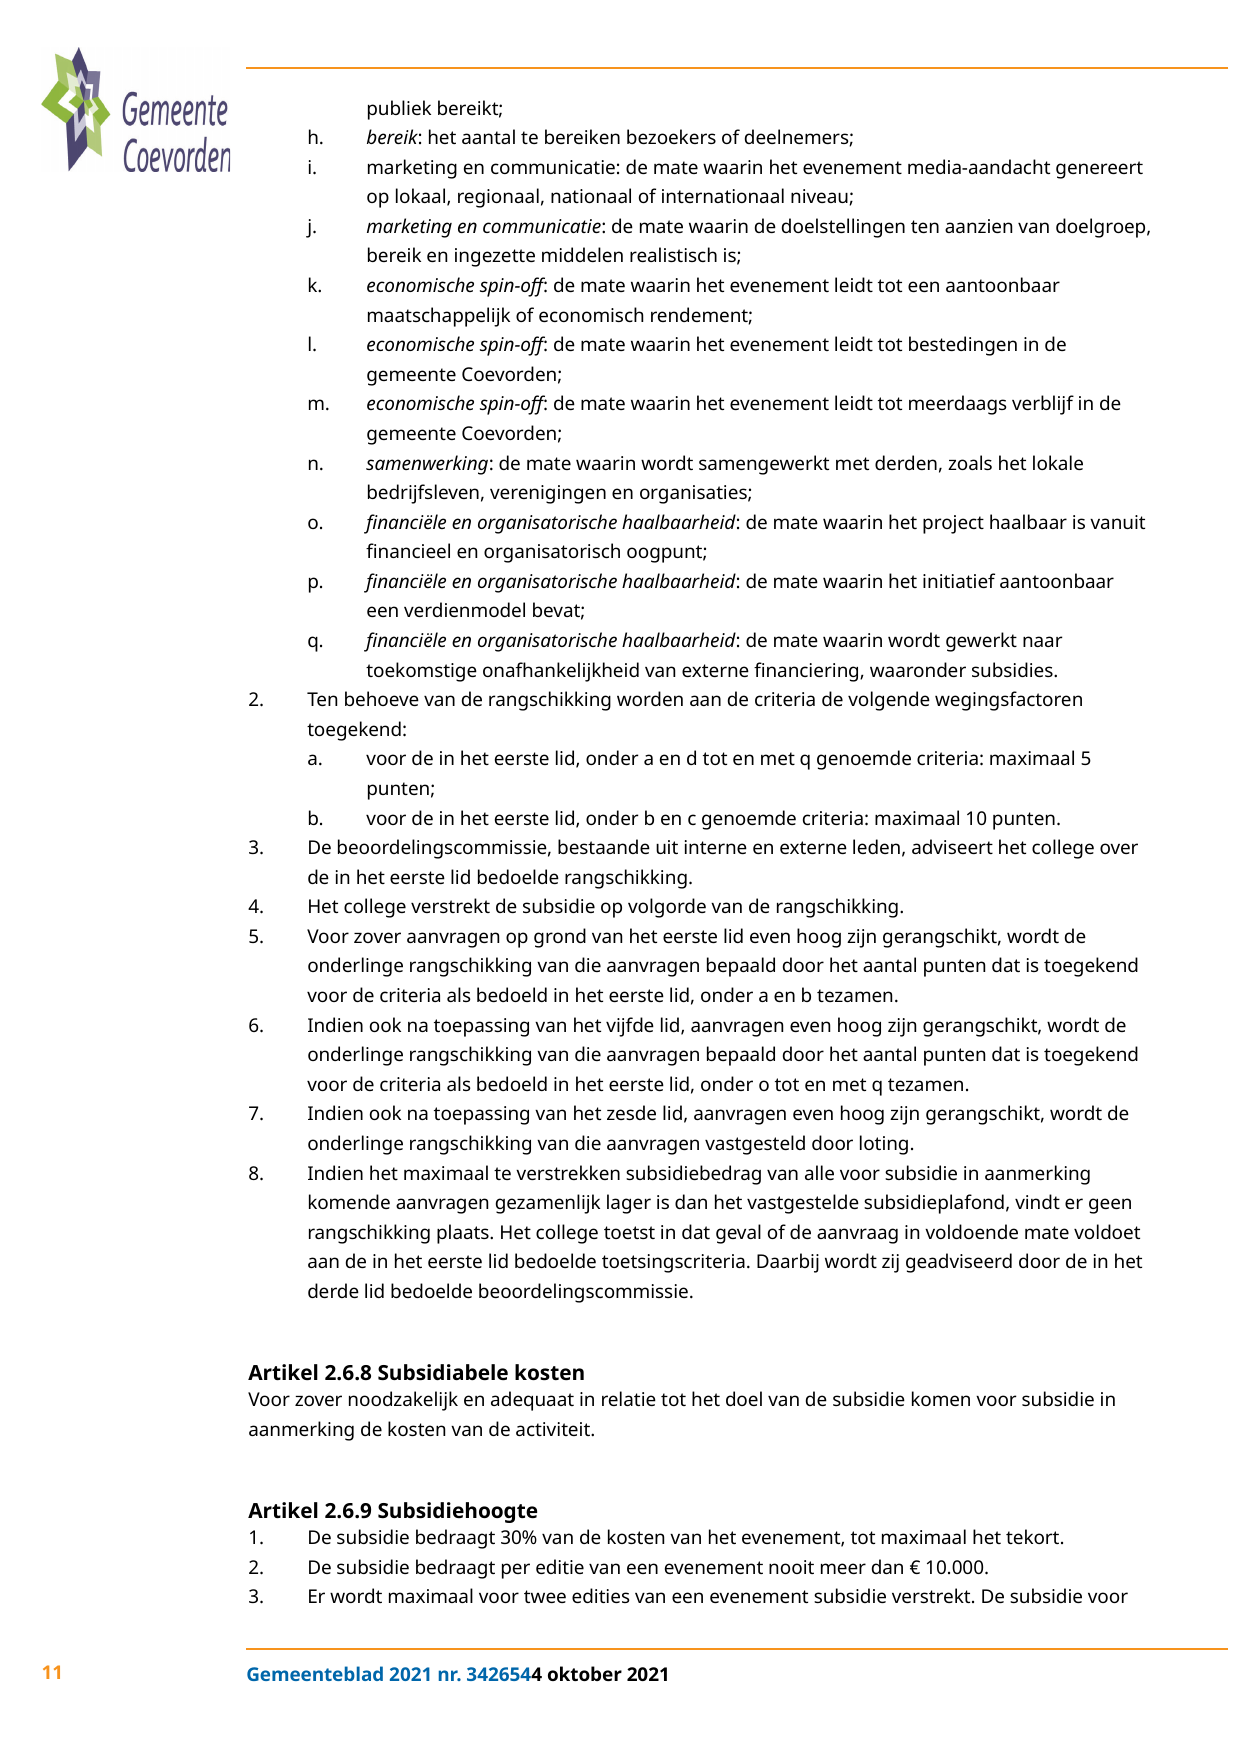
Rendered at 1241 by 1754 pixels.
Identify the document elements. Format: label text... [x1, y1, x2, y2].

list bereik: het aantal te bereiken bezoekers of deelnemers; [307, 124, 1152, 150]
text Artikel 2.6.8 Subsidiabele kosten [248, 1358, 1152, 1387]
list voor de in het eerste lid, onder a en d tot en met q genoemde criteria: maximaal 5 punten; [307, 746, 1152, 801]
list Er wordt maximaal voor twee edities van een evenement subsidie verstrekt. De subsidie voor [248, 1584, 1152, 1609]
list Ten behoeve van de rangschikking worden aan de criteria de volgende wegingsfactoren toegekend: [248, 686, 1152, 742]
list Indien het maximaal te verstrekken subsidiebedrag van alle voor subsidie in aanmerking komende aanvragen gezamenlijk lager is dan het vastgestelde subsidieplafond, vindt er geen rangschikking plaats. Het college toetst in dat geval of de aanvraag in voldoende mate voldoet aan de in het eerste lid bedoelde toetsingscriteria. Daarbij wordt zij geadviseerd door de in het derde lid bedoelde beoordelingscommissie. [248, 1160, 1152, 1304]
list De subsidie bedraagt per editie van een evenement nooit meer dan € 10.000. [248, 1554, 1152, 1580]
list De subsidie bedraagt 30% van de kosten van het evenement, tot maximaal het tekort. [248, 1524, 1152, 1550]
text Voor zover noodzakelijk en adequaat in relatie tot het doel van de subsidie komen voor subsidie in aanmerking de kosten van de activiteit. [248, 1387, 1152, 1442]
list economische spin-off: de mate waarin het evenement leidt tot meerdaags verblijf in de gemeente Coevorden; [307, 391, 1152, 446]
list financiële en organisatorische haalbaarheid: de mate waarin het project haalbaar is vanuit financieel en organisatorisch oogpunt; [307, 509, 1152, 564]
list samenwerking: de mate waarin wordt samengewerkt met derden, zoals het lokale bedrijfsleven, verenigingen en organisaties; [307, 450, 1152, 505]
list financiële en organisatorische haalbaarheid: de mate waarin wordt gewerkt naar toekomstige onafhankelijkheid van externe financiering, waaronder subsidies. [307, 627, 1152, 683]
picture [41, 47, 231, 172]
list publiek bereikt; [307, 95, 1152, 121]
list economische spin-off: de mate waarin het evenement leidt tot bestedingen in de gemeente Coevorden; [307, 331, 1152, 387]
list voor de in het eerste lid, onder b en c genoemde criteria: maximaal 10 punten. [307, 805, 1152, 831]
list Indien ook na toepassing van het vijfde lid, aanvragen even hoog zijn gerangschikt, wordt de onderlinge rangschikking van die aanvragen bepaald door het aantal punten dat is toegekend voor de criteria als bedoeld in het eerste lid, onder o tot en met q tezamen. [248, 1012, 1152, 1097]
list financiële en organisatorische haalbaarheid: de mate waarin het initiatief aantoonbaar een verdienmodel bevat; [307, 568, 1152, 623]
list economische spin-off: de mate waarin het evenement leidt tot een aantoonbaar maatschappelijk of economisch rendement; [307, 272, 1152, 328]
list De beoordelingscommissie, bestaande uit interne en externe leden, adviseert het college over de in het eerste lid bedoelde rangschikking. [248, 834, 1152, 890]
list marketing en communicatie: de mate waarin de doelstellingen ten aanzien van doelgroep, bereik en ingezette middelen realistisch is; [307, 213, 1152, 268]
list Voor zover aanvragen op grond van het eerste lid even hoog zijn gerangschikt, wordt de onderlinge rangschikking van die aanvragen bepaald door het aantal punten dat is toegekend voor de criteria als bedoeld in het eerste lid, onder a en b tezamen. [248, 923, 1152, 1008]
list Indien ook na toepassing van het zesde lid, aanvragen even hoog zijn gerangschikt, wordt de onderlinge rangschikking van die aanvragen vastgesteld door loting. [248, 1101, 1152, 1156]
list Het college verstrekt de subsidie op volgorde van de rangschikking. [248, 893, 1152, 919]
text Artikel 2.6.9 Subsidiehoogte [248, 1496, 1152, 1524]
list marketing en communicatie: de mate waarin het evenement media-aandacht genereert op lokaal, regionaal, nationaal of internationaal niveau; [307, 154, 1152, 209]
